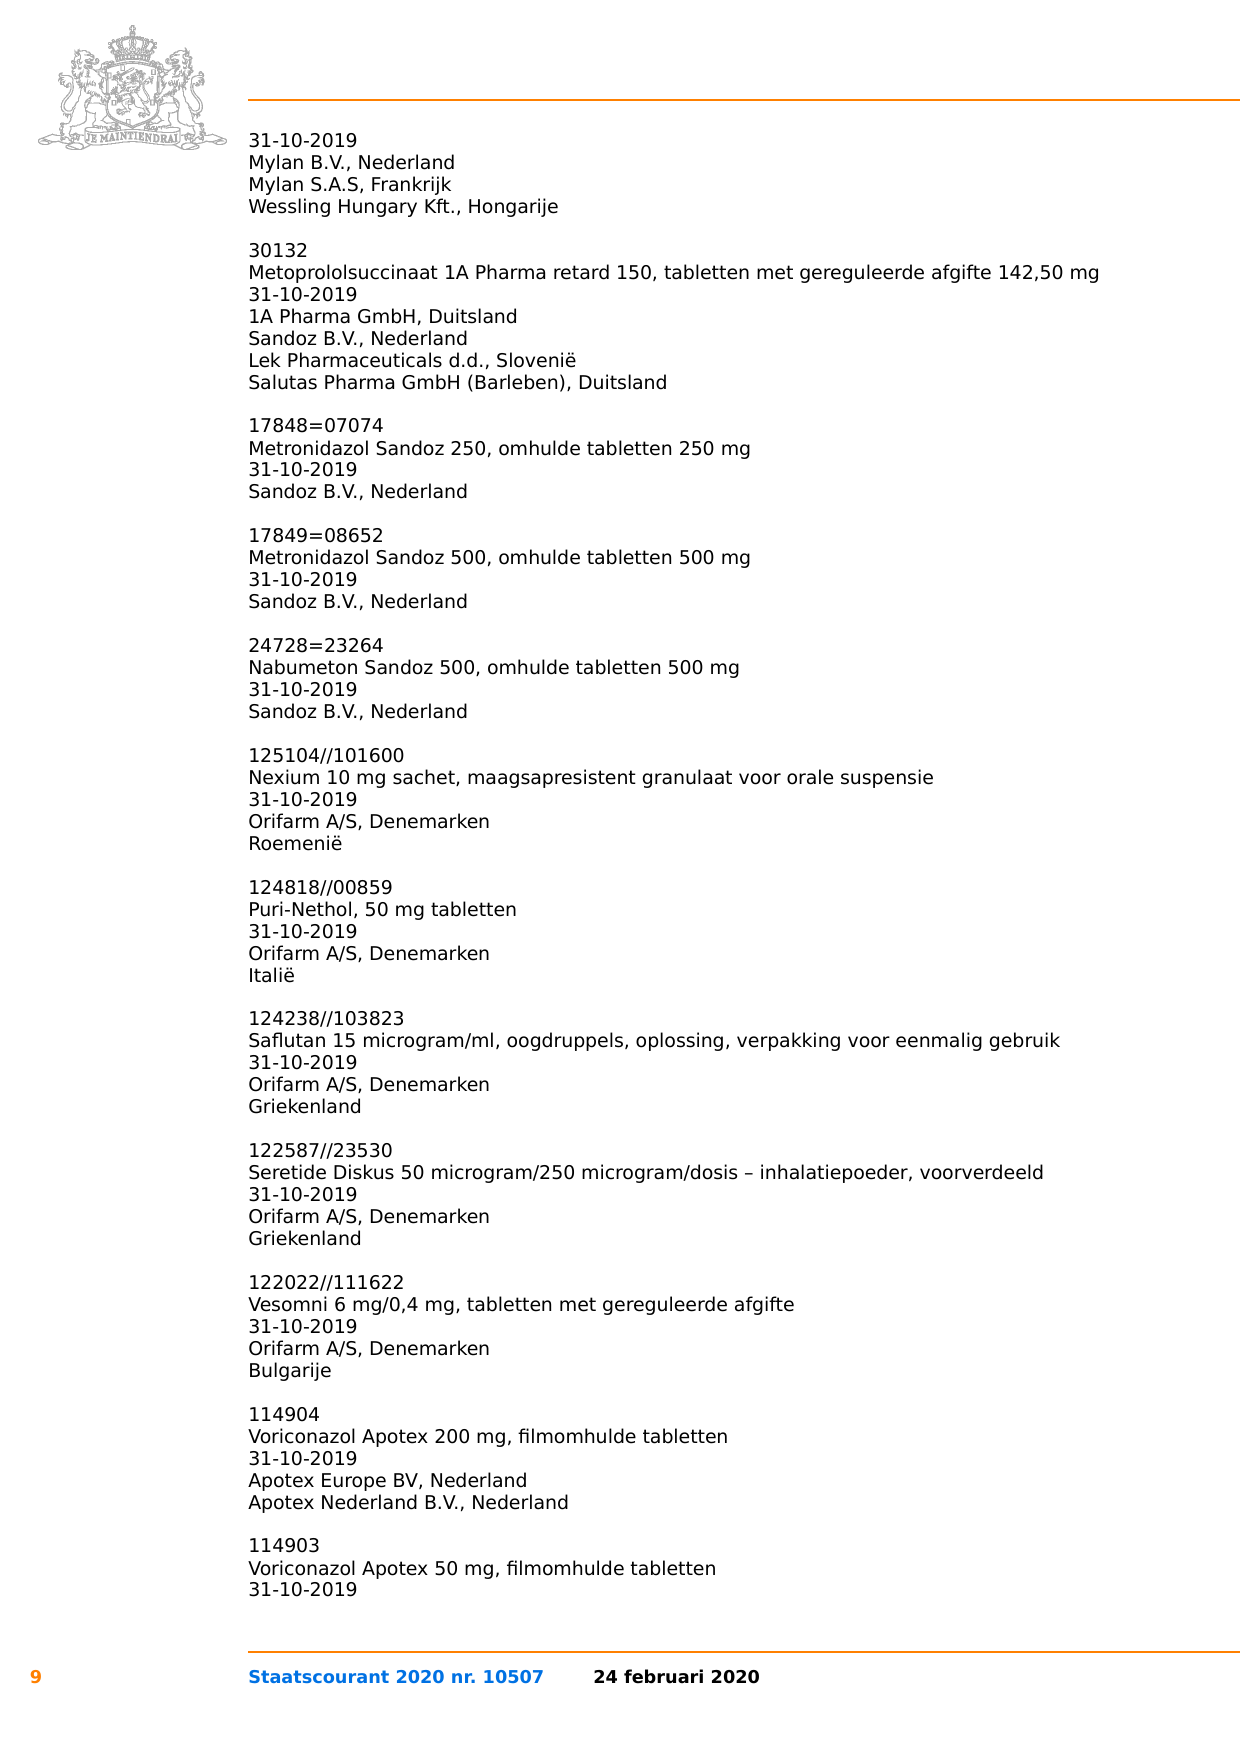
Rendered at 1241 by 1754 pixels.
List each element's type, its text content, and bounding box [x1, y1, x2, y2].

text Bulgarije [248, 1360, 1163, 1382]
text Apotex Nederland B.V., Nederland [248, 1492, 1163, 1513]
text 17848=07074 [248, 415, 1163, 437]
text 124238//103823 [248, 1008, 1163, 1030]
text Orifarm A/S, Denemarken [248, 942, 1163, 964]
text 30132 [248, 240, 1163, 262]
text Lek Pharmaceuticals d.d., Slovenië [248, 349, 1163, 372]
text Metoprololsuccinaat 1A Pharma retard 150, tabletten met gereguleerde afgifte 142,50 mg [248, 262, 1163, 284]
text Orifarm A/S, Denemarken [248, 1074, 1163, 1096]
text 114903 [248, 1535, 1163, 1557]
text 31-10-2019 [248, 1448, 1163, 1469]
text Sandoz B.V., Nederland [248, 701, 1163, 723]
text 24728=23264 [248, 635, 1163, 657]
text Saflutan 15 microgram/ml, oogdruppels, oplossing, verpakking voor eenmalig gebruik [248, 1030, 1163, 1052]
text Metronidazol Sandoz 500, omhulde tabletten 500 mg [248, 547, 1163, 569]
text Sandoz B.V., Nederland [248, 328, 1163, 349]
text Mylan S.A.S, Frankrijk [248, 174, 1163, 196]
text Metronidazol Sandoz 250, omhulde tabletten 250 mg [248, 437, 1163, 459]
text 31-10-2019 [248, 459, 1163, 481]
text 17849=08652 [248, 525, 1163, 547]
text Puri-Nethol, 50 mg tabletten [248, 898, 1163, 921]
text 31-10-2019 [248, 130, 1163, 152]
text 122587//23530 [248, 1140, 1163, 1162]
text Apotex Europe BV, Nederland [248, 1469, 1163, 1492]
text 31-10-2019 [248, 1579, 1163, 1601]
text 31-10-2019 [248, 569, 1163, 591]
text Griekenland [248, 1228, 1163, 1250]
text 31-10-2019 [248, 1316, 1163, 1338]
text Roemenië [248, 833, 1163, 855]
text 31-10-2019 [248, 284, 1163, 306]
text Wessling Hungary Kft., Hongarije [248, 196, 1163, 218]
text 31-10-2019 [248, 921, 1163, 942]
text 31-10-2019 [248, 789, 1163, 811]
text Nabumeton Sandoz 500, omhulde tabletten 500 mg [248, 657, 1163, 679]
text Nexium 10 mg sachet, maagsapresistent granulaat voor orale suspensie [248, 767, 1163, 789]
text Vesomni 6 mg/0,4 mg, tabletten met gereguleerde afgifte [248, 1294, 1163, 1316]
text 1A Pharma GmbH, Duitsland [248, 306, 1163, 328]
text 114904 [248, 1404, 1163, 1426]
text 31-10-2019 [248, 1052, 1163, 1074]
text 31-10-2019 [248, 1184, 1163, 1206]
text Orifarm A/S, Denemarken [248, 811, 1163, 833]
text Sandoz B.V., Nederland [248, 481, 1163, 503]
text Seretide Diskus 50 microgram/250 microgram/dosis – inhalatiepoeder, voorverdeeld [248, 1162, 1163, 1184]
text Voriconazol Apotex 200 mg, filmomhulde tabletten [248, 1426, 1163, 1448]
text 124818//00859 [248, 877, 1163, 898]
text Voriconazol Apotex 50 mg, filmomhulde tabletten [248, 1557, 1163, 1579]
text Griekenland [248, 1096, 1163, 1118]
text Salutas Pharma GmbH (Barleben), Duitsland [248, 372, 1163, 393]
text 125104//101600 [248, 745, 1163, 767]
text Sandoz B.V., Nederland [248, 591, 1163, 613]
text Orifarm A/S, Denemarken [248, 1206, 1163, 1228]
text 122022//111622 [248, 1272, 1163, 1294]
picture [38, 25, 227, 150]
text Mylan B.V., Nederland [248, 152, 1163, 174]
text Italië [248, 964, 1163, 986]
text Orifarm A/S, Denemarken [248, 1338, 1163, 1360]
text 31-10-2019 [248, 679, 1163, 701]
